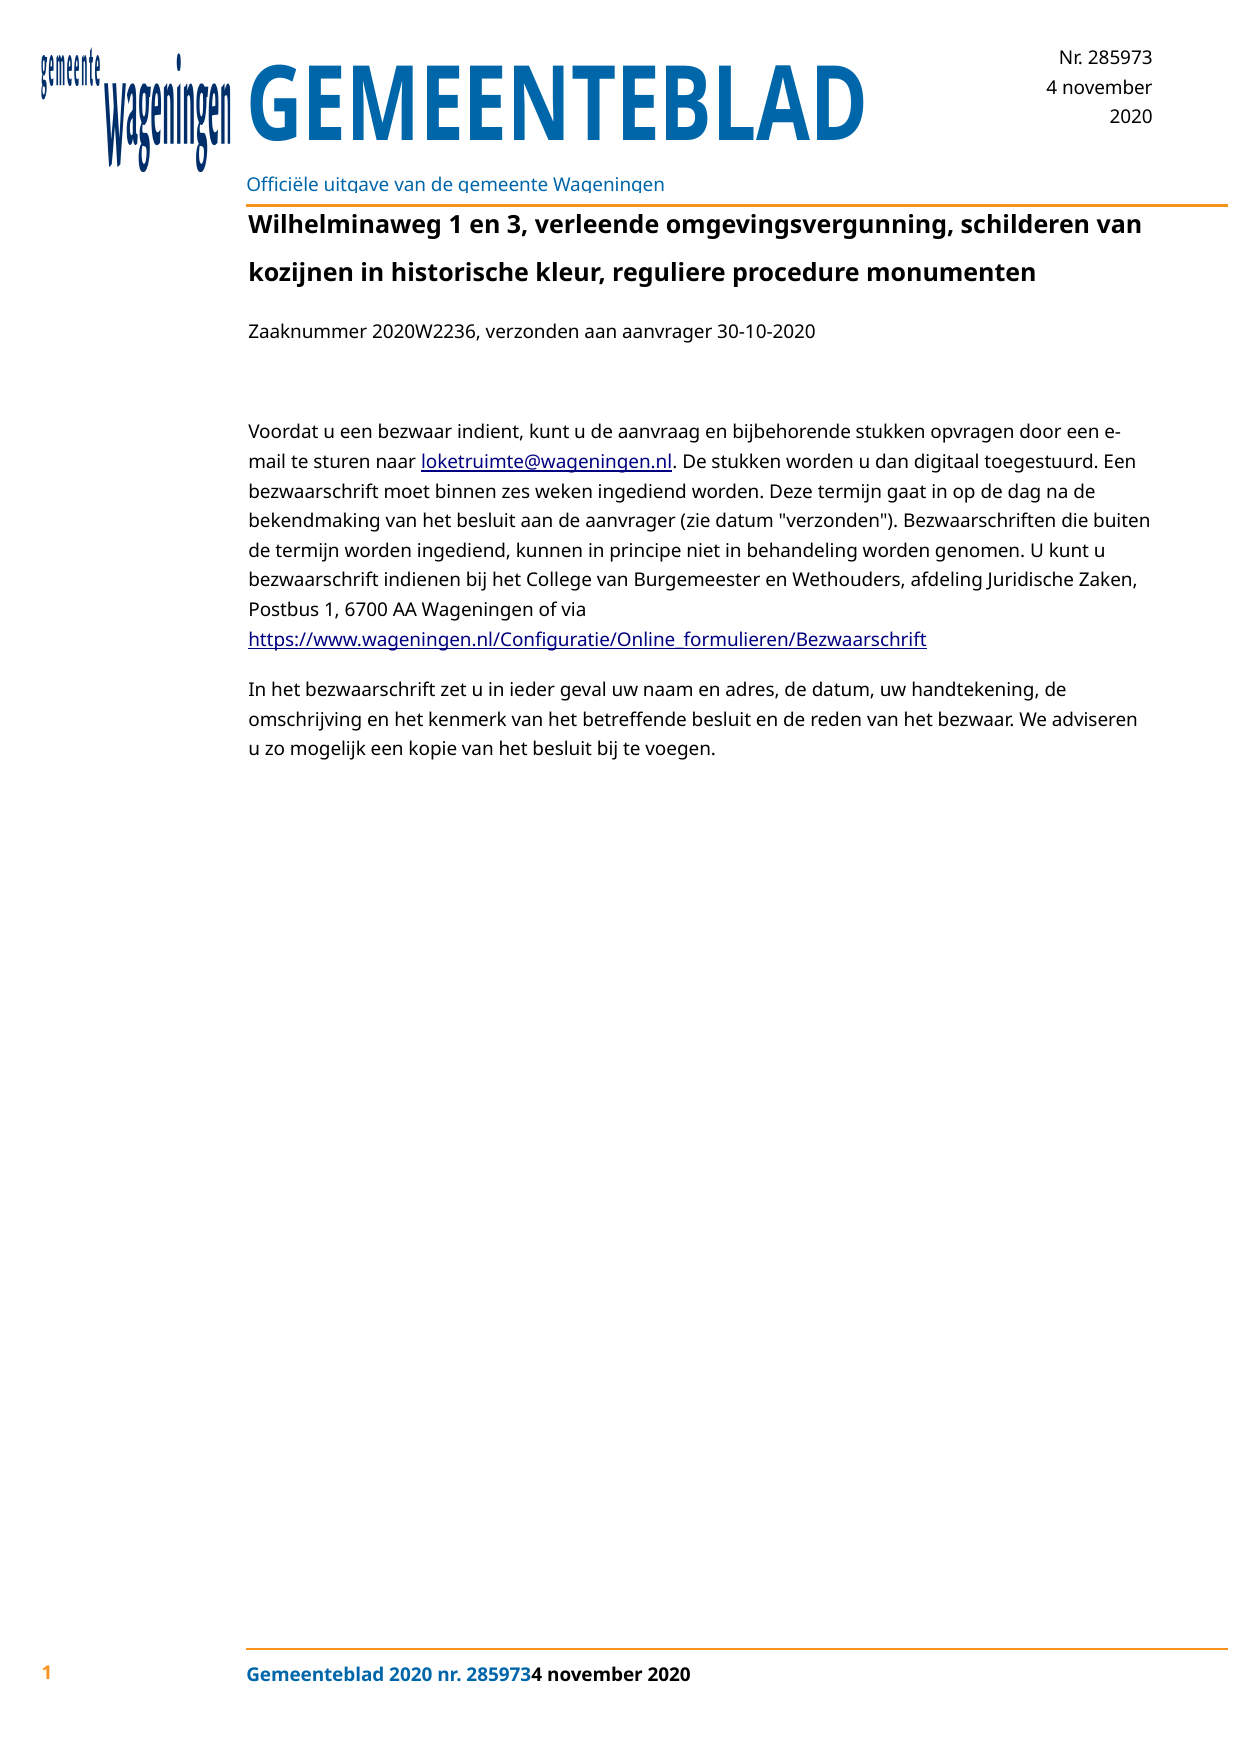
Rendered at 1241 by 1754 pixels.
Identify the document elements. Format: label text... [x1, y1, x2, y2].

text Voordat u een bezwaar indient, kunt u de aanvraag en bijbehorende stukken opvragen door een e-mail te sturen naar loketruimte@wageningen.nl. De stukken worden u dan digitaal toegestuurd. Een bezwaarschrift moet binnen zes weken ingediend worden. Deze termijn gaat in op de dag na de bekendmaking van het besluit aan de aanvrager (zie datum "verzonden"). Bezwaarschriften die buiten de termijn worden ingediend, kunnen in principe niet in behandeling worden genomen. U kunt u bezwaarschrift indienen bij het College van Burgemeester en Wethouders, afdeling Juridische Zaken, Postbus 1, 6700 AA Wageningen of via https://www.wageningen.nl/Configuratie/Online_formulieren/Bezwaarschrift [248, 419, 1152, 652]
text In het bezwaarschrift zet u in ieder geval uw naam en adres, de datum, uw handtekening, de omschrijving en het kenmerk van het betreffende besluit en de reden van het bezwaar. We adviseren u zo mogelijk een kopie van het besluit bij te voegen. [248, 676, 1152, 761]
text Wilhelminaweg 1 en 3, verleende omgevingsvergunning, schilderen van kozijnen in historische kleur, reguliere procedure monumenten [248, 207, 1152, 288]
text Zaaknummer 2020W2236, verzonden aan aanvrager 30-10-2020 [248, 318, 1152, 344]
picture [41, 47, 231, 172]
